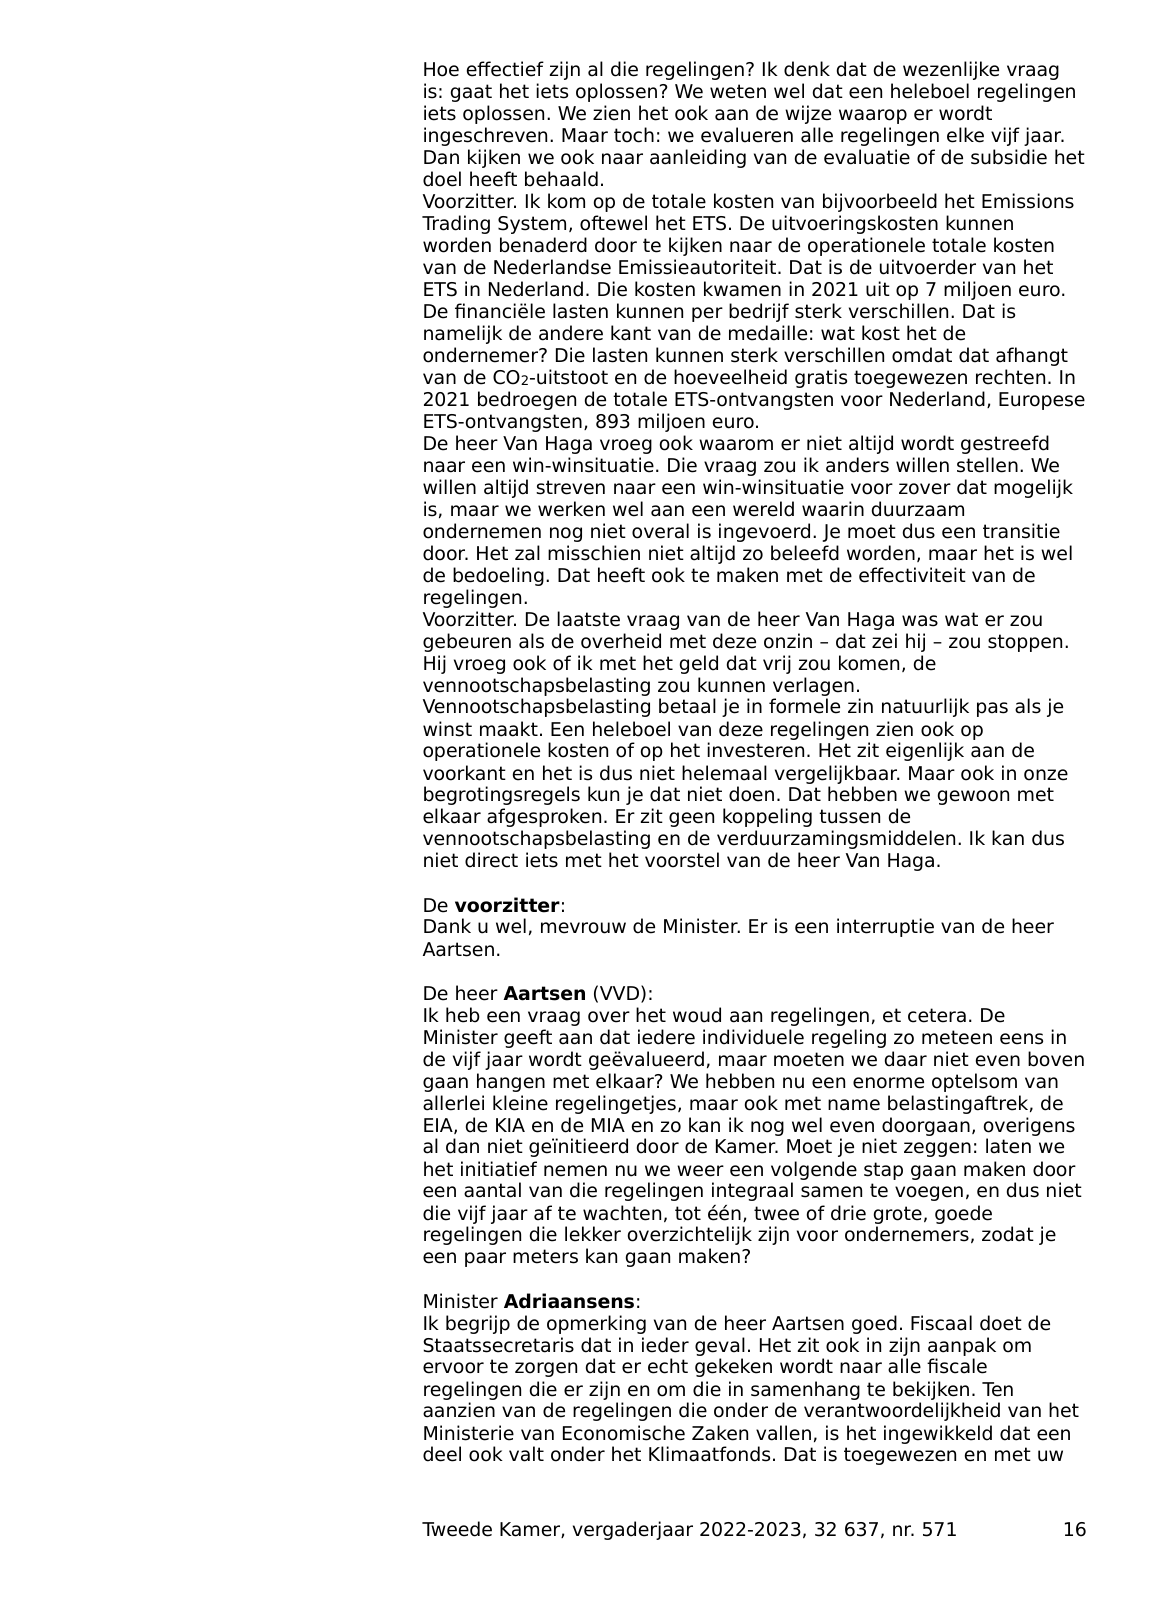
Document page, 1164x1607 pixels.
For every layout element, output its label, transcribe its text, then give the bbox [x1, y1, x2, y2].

text Minister Adriaansens: [422, 1291, 1087, 1312]
text De heer Aartsen (VVD): [422, 983, 1087, 1004]
text Ik begrijp de opmerking van de heer Aartsen goed. Fiscaal doet de Staatssecretaris dat in ieder geval. Het zit ook in zijn aanpak om ervoor te zorgen dat er echt gekeken wordt naar alle fiscale regelingen die er zijn en om die in samenhang te bekijken. Ten aanzien van de regelingen die onder de verantwoordelijkheid van het Ministerie van Economische Zaken vallen, is het ingewikkeld dat een deel ook valt onder het Klimaatfonds. Dat is toegewezen en met uw [422, 1312, 1087, 1466]
text De heer Van Haga vroeg ook waarom er niet altijd wordt gestreefd naar een win-winsituatie. Die vraag zou ik anders willen stellen. We willen altijd streven naar een win-winsituatie voor zover dat mogelijk is, maar we werken wel aan een wereld waarin duurzaam ondernemen nog niet overal is ingevoerd. Je moet dus een transitie door. Het zal misschien niet altijd zo beleefd worden, maar het is wel de bedoeling. Dat heeft ook te maken met de effectiviteit van de regelingen. [422, 433, 1087, 608]
text Voorzitter. Ik kom op de totale kosten van bijvoorbeeld het Emissions Trading System, oftewel het ETS. De uitvoeringskosten kunnen worden benaderd door te kijken naar de operationele totale kosten van de Nederlandse Emissieautoriteit. Dat is de uitvoerder van het ETS in Nederland. Die kosten kwamen in 2021 uit op 7 miljoen euro. De financiële lasten kunnen per bedrijf sterk verschillen. Dat is namelijk de andere kant van de medaille: wat kost het de ondernemer? Die lasten kunnen sterk verschillen omdat dat afhangt van de CO2-uitstoot en de hoeveelheid gratis toegewezen rechten. In 2021 bedroegen de totale ETS-ontvangsten voor Nederland, Europese ETS-ontvangsten, 893 miljoen euro. [422, 191, 1087, 433]
text Voorzitter. De laatste vraag van de heer Van Haga was wat er zou gebeuren als de overheid met deze onzin – dat zei hij – zou stoppen. Hij vroeg ook of ik met het geld dat vrij zou komen, de vennootschapsbelasting zou kunnen verlagen. Vennootschapsbelasting betaal je in formele zin natuurlijk pas als je winst maakt. Een heleboel van deze regelingen zien ook op operationele kosten of op het investeren. Het zit eigenlijk aan de voorkant en het is dus niet helemaal vergelijkbaar. Maar ook in onze begrotingsregels kun je dat niet doen. Dat hebben we gewoon met elkaar afgesproken. Er zit geen koppeling tussen de vennootschapsbelasting en de verduurzamingsmiddelen. Ik kan dus niet direct iets met het voorstel van de heer Van Haga. [422, 608, 1087, 872]
text Ik heb een vraag over het woud aan regelingen, et cetera. De Minister geeft aan dat iedere individuele regeling zo meteen eens in de vijf jaar wordt geëvalueerd, maar moeten we daar niet even boven gaan hangen met elkaar? We hebben nu een enorme optelsom van allerlei kleine regelingetjes, maar ook met name belastingaftrek, de EIA, de KIA en de MIA en zo kan ik nog wel even doorgaan, overigens al dan niet geïnitieerd door de Kamer. Moet je niet zeggen: laten we het initiatief nemen nu we weer een volgende stap gaan maken door een aantal van die regelingen integraal samen te voegen, en dus niet die vijf jaar af te wachten, tot één, twee of drie grote, goede regelingen die lekker overzichtelijk zijn voor ondernemers, zodat je een paar meters kan gaan maken? [422, 1004, 1087, 1268]
text Dank u wel, mevrouw de Minister. Er is een interruptie van de heer Aartsen. [422, 916, 1087, 960]
text Hoe effectief zijn al die regelingen? Ik denk dat de wezenlijke vraag is: gaat het iets oplossen? We weten wel dat een heleboel regelingen iets oplossen. We zien het ook aan de wijze waarop er wordt ingeschreven. Maar toch: we evalueren alle regelingen elke vijf jaar. Dan kijken we ook naar aanleiding van de evaluatie of de subsidie het doel heeft behaald. [422, 59, 1087, 191]
text De voorzitter: [422, 894, 1087, 916]
